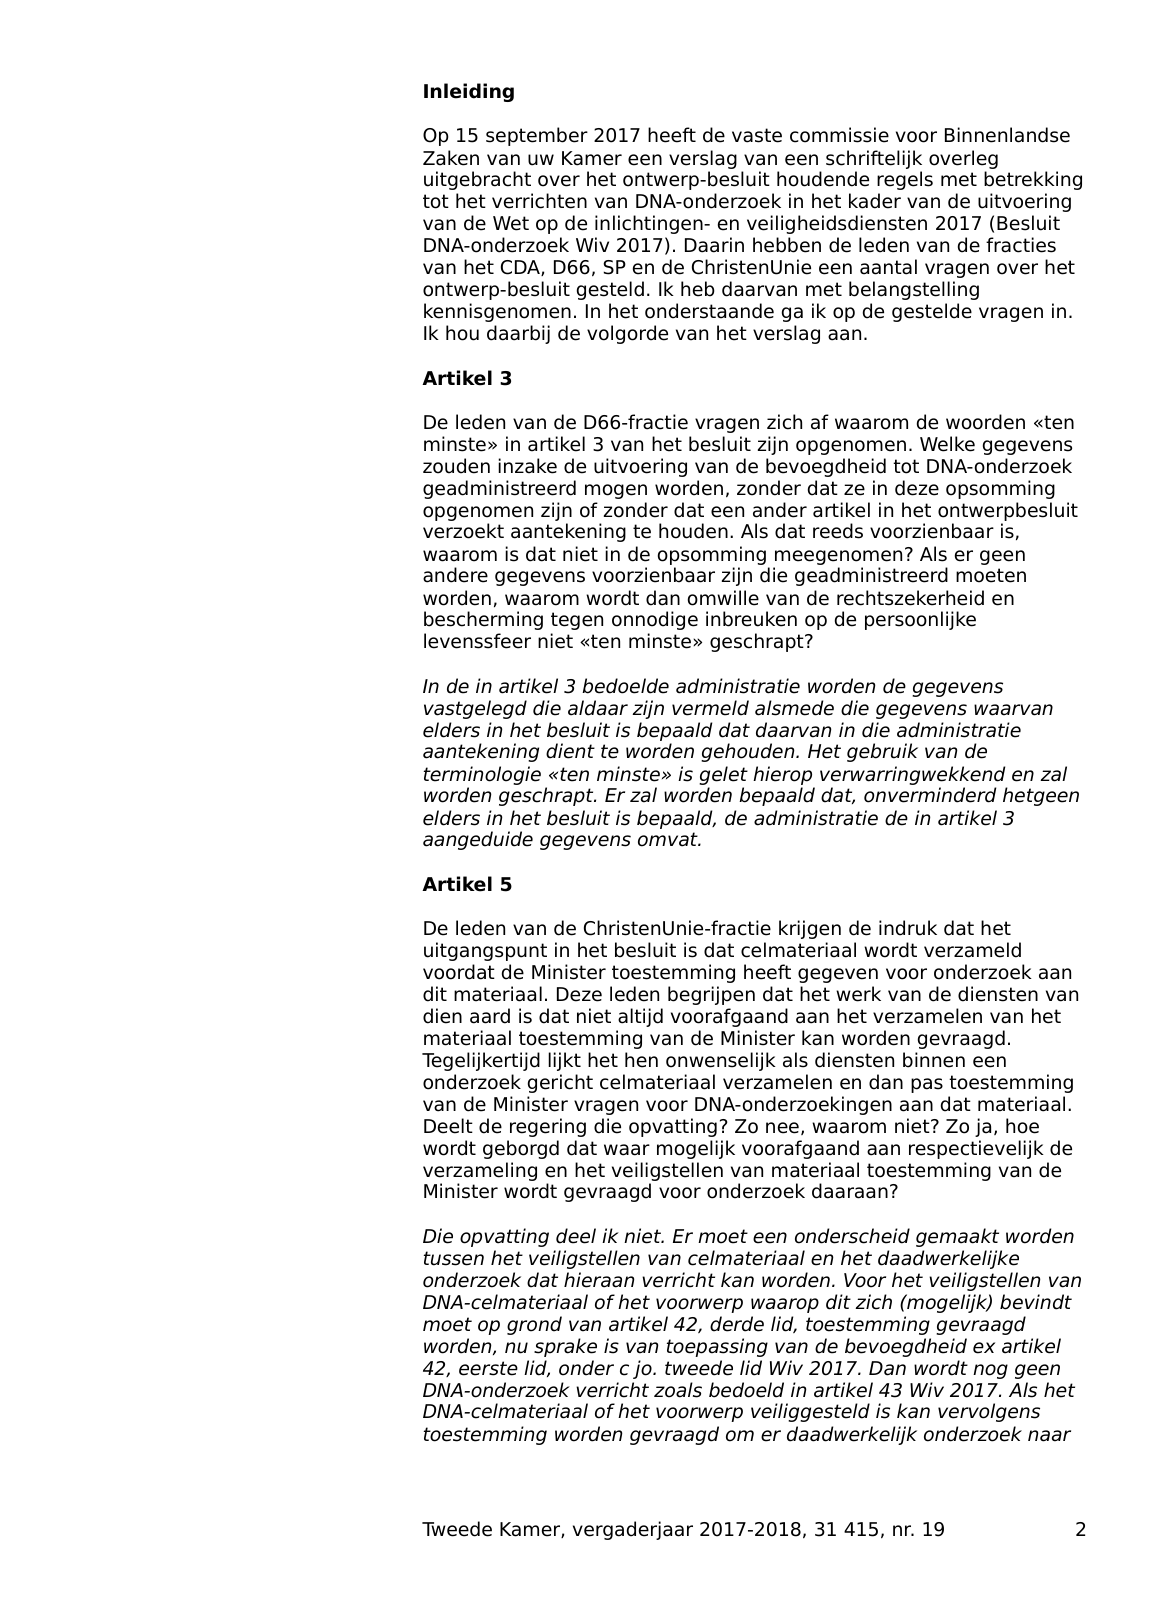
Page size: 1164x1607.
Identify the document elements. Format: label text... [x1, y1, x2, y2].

subtitle Inleiding [422, 81, 1087, 103]
text In de in artikel 3 bedoelde administratie worden de gegevens vastgelegd die aldaar zijn vermeld alsmede die gegevens waarvan elders in het besluit is bepaald dat daarvan in die administratie aantekening dient te worden gehouden. Het gebruik van de terminologie «ten minste» is gelet hierop verwarringwekkend en zal worden geschrapt. Er zal worden bepaald dat, onverminderd hetgeen elders in het besluit is bepaald, de administratie de in artikel 3 aangeduide gegevens omvat. [422, 676, 1087, 851]
text Op 15 september 2017 heeft de vaste commissie voor Binnenlandse Zaken van uw Kamer een verslag van een schriftelijk overleg uitgebracht over het ontwerp-besluit houdende regels met betrekking tot het verrichten van DNA-onderzoek in het kader van de uitvoering van de Wet op de inlichtingen- en veiligheidsdiensten 2017 (Besluit DNA-onderzoek Wiv 2017). Daarin hebben de leden van de fracties van het CDA, D66, SP en de ChristenUnie een aantal vragen over het ontwerp-besluit gesteld. Ik heb daarvan met belangstelling kennisgenomen. In het onderstaande ga ik op de gestelde vragen in. Ik hou daarbij de volgorde van het verslag aan. [422, 125, 1087, 345]
text De leden van de ChristenUnie-fractie krijgen de indruk dat het uitgangspunt in het besluit is dat celmateriaal wordt verzameld voordat de Minister toestemming heeft gegeven voor onderzoek aan dit materiaal. Deze leden begrijpen dat het werk van de diensten van dien aard is dat niet altijd voorafgaand aan het verzamelen van het materiaal toestemming van de Minister kan worden gevraagd. Tegelijkertijd lijkt het hen onwenselijk als diensten binnen een onderzoek gericht celmateriaal verzamelen en dan pas toestemming van de Minister vragen voor DNA-onderzoekingen aan dat materiaal. Deelt de regering die opvatting? Zo nee, waarom niet? Zo ja, hoe wordt geborgd dat waar mogelijk voorafgaand aan respectievelijk de verzameling en het veiligstellen van materiaal toestemming van de Minister wordt gevraagd voor onderzoek daaraan? [422, 918, 1087, 1203]
subtitle Artikel 3 [422, 367, 1087, 389]
subtitle Artikel 5 [422, 873, 1087, 896]
text Die opvatting deel ik niet. Er moet een onderscheid gemaakt worden tussen het veiligstellen van celmateriaal en het daadwerkelijke onderzoek dat hieraan verricht kan worden. Voor het veiligstellen van DNA-celmateriaal of het voorwerp waarop dit zich (mogelijk) bevindt moet op grond van artikel 42, derde lid, toestemming gevraagd worden, nu sprake is van toepassing van de bevoegdheid ex artikel 42, eerste lid, onder c jo. tweede lid Wiv 2017. Dan wordt nog geen DNA-onderzoek verricht zoals bedoeld in artikel 43 Wiv 2017. Als het DNA-celmateriaal of het voorwerp veiliggesteld is kan vervolgens toestemming worden gevraagd om er daadwerkelijk onderzoek naar [422, 1226, 1087, 1445]
text De leden van de D66-fractie vragen zich af waarom de woorden «ten minste» in artikel 3 van het besluit zijn opgenomen. Welke gegevens zouden inzake de uitvoering van de bevoegdheid tot DNA-onderzoek geadministreerd mogen worden, zonder dat ze in deze opsomming opgenomen zijn of zonder dat een ander artikel in het ontwerpbesluit verzoekt aantekening te houden. Als dat reeds voorzienbaar is, waarom is dat niet in de opsomming meegenomen? Als er geen andere gegevens voorzienbaar zijn die geadministreerd moeten worden, waarom wordt dan omwille van de rechtszekerheid en bescherming tegen onnodige inbreuken op de persoonlijke levenssfeer niet «ten minste» geschrapt? [422, 412, 1087, 653]
